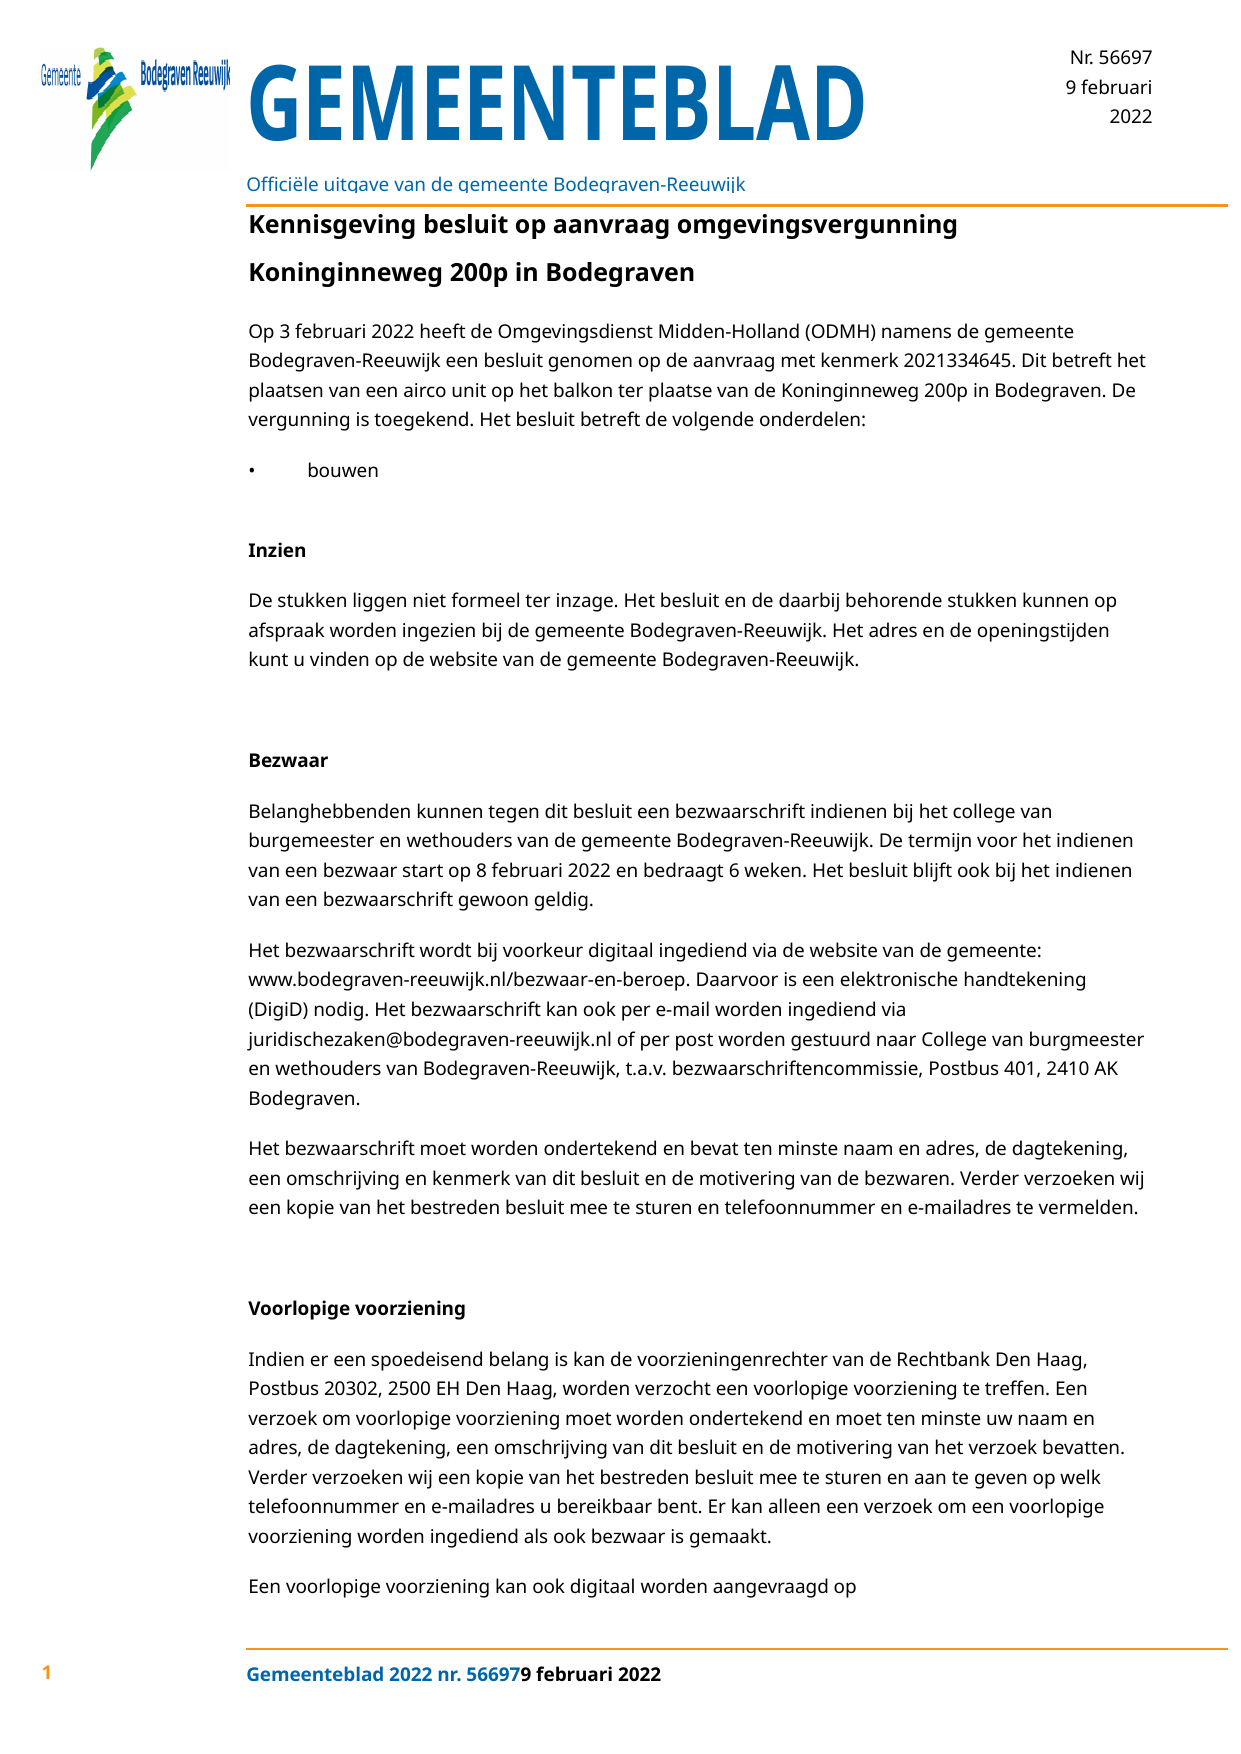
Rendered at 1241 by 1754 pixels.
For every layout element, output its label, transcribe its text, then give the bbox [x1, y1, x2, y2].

text Kennisgeving besluit op aanvraag omgevingsvergunning Koninginneweg 200p in Bodegraven [248, 207, 1152, 288]
text Voorlopige voorziening [248, 1295, 1152, 1321]
text Een voorlopige voorziening kan ook digitaal worden aangevraagd op [248, 1574, 1152, 1599]
text De stukken liggen niet formeel ter inzage. Het besluit en de daarbij behorende stukken kunnen op afspraak worden ingezien bij de gemeente Bodegraven-Reeuwijk. Het adres en de openingstijden kunt u vinden op de website van de gemeente Bodegraven-Reeuwijk. [248, 587, 1152, 672]
text Inzien [248, 537, 1152, 563]
text Het bezwaarschrift moet worden ondertekend en bevat ten minste naam en adres, de dagtekening, een omschrijving en kenmerk van dit besluit en de motivering van de bezwaren. Verder verzoeken wij een kopie van het bestreden besluit mee te sturen en telefoonnummer en e-mailadres te vermelden. [248, 1135, 1152, 1220]
text Belanghebbenden kunnen tegen dit besluit een bezwaarschrift indienen bij het college van burgemeester en wethouders van de gemeente Bodegraven-Reeuwijk. De termijn voor het indienen van een bezwaar start op 8 februari 2022 en bedraagt 6 weken. Het besluit blijft ook bij het indienen van een bezwaarschrift gewoon geldig. [248, 798, 1152, 912]
text Op 3 februari 2022 heeft de Omgevingsdienst Midden-Holland (ODMH) namens de gemeente Bodegraven-Reeuwijk een besluit genomen op de aanvraag met kenmerk 2021334645. Dit betreft het plaatsen van een airco unit op het balkon ter plaatse van de Koninginneweg 200p in Bodegraven. De vergunning is toegekend. Het besluit betreft de volgende onderdelen: [248, 318, 1152, 432]
text Het bezwaarschrift wordt bij voorkeur digitaal ingediend via de website van de gemeente: www.bodegraven-reeuwijk.nl/bezwaar-en-beroep. Daarvoor is een elektronische handtekening (DigiD) nodig. Het bezwaarschrift kan ook per e-mail worden ingediend via juridischezaken@bodegraven-reeuwijk.nl of per post worden gestuurd naar College van burgmeester en wethouders van Bodegraven-Reeuwijk, t.a.v. bezwaarschriftencommissie, Postbus 401, 2410 AK Bodegraven. [248, 937, 1152, 1111]
list bouwen [248, 457, 1152, 483]
picture [41, 47, 231, 172]
text Bezwaar [248, 747, 1152, 773]
text Indien er een spoedeisend belang is kan de voorzieningenrechter van de Rechtbank Den Haag, Postbus 20302, 2500 EH Den Haag, worden verzocht een voorlopige voorziening te treffen. Een verzoek om voorlopige voorziening moet worden ondertekend en moet ten minste uw naam en adres, de dagtekening, een omschrijving van dit besluit en de motivering van het verzoek bevatten. Verder verzoeken wij een kopie van het bestreden besluit mee te sturen en aan te geven op welk telefoonnummer en e-mailadres u bereikbaar bent. Er kan alleen een verzoek om een voorlopige voorziening worden ingediend als ook bezwaar is gemaakt. [248, 1346, 1152, 1549]
